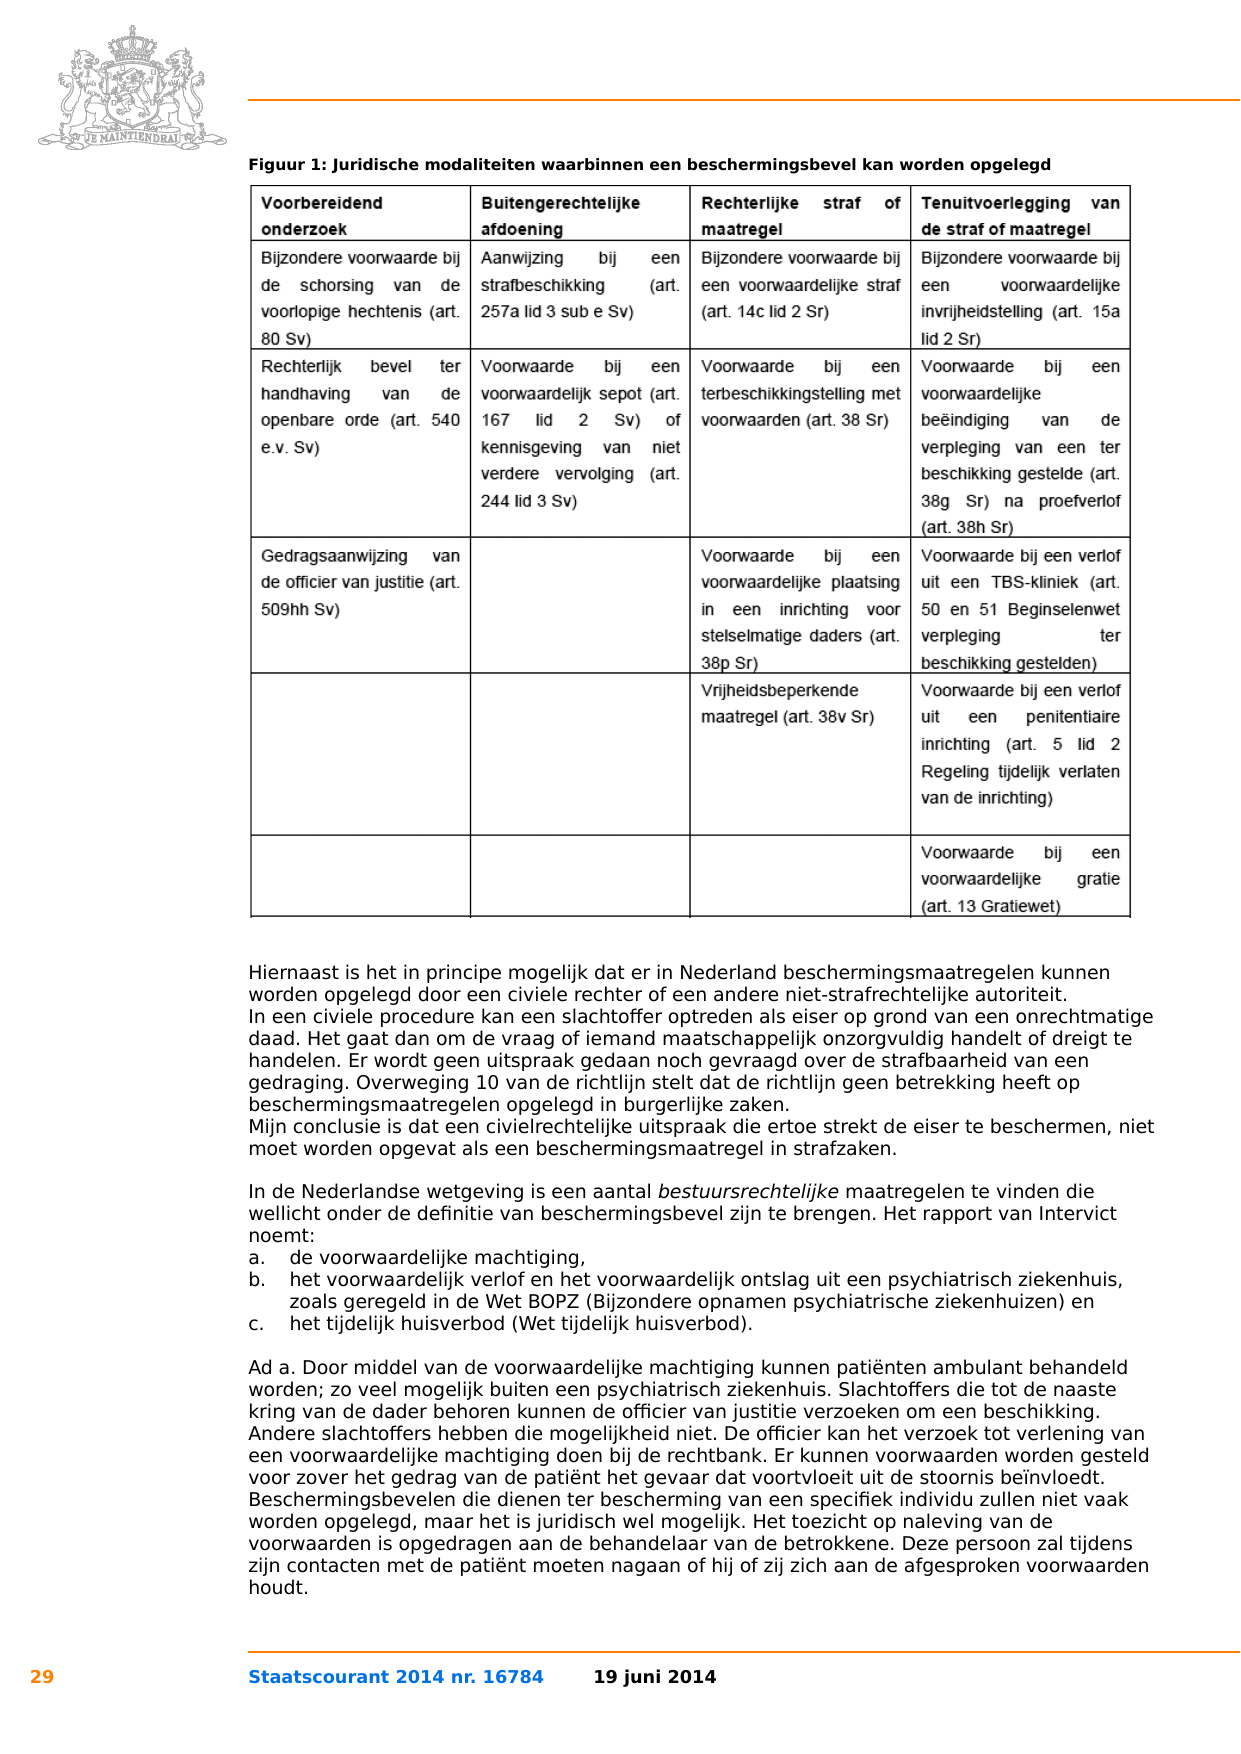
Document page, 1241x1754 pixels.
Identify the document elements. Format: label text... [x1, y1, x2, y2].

text Figuur 1: Juridische modaliteiten waarbinnen een beschermingsbevel kan worden opgelegd [248, 156, 1134, 174]
text In de Nederlandse wetgeving is een aantal bestuursrechtelijke maatregelen te vinden die wellicht onder de definitie van beschermingsbevel zijn te brengen. Het rapport van Intervict noemt: [248, 1181, 1163, 1247]
text b. het voorwaardelijk verlof en het voorwaardelijk ontslag uit een psychiatrisch ziekenhuis, zoals geregeld in de Wet BOPZ (Bijzondere opnamen psychiatrische ziekenhuizen) en [248, 1269, 1163, 1313]
picture [248, 185, 1134, 918]
text a. de voorwaardelijke machtiging, [248, 1247, 1163, 1269]
text Hiernaast is het in principe mogelijk dat er in Nederland beschermingsmaatregelen kunnen worden opgelegd door een civiele rechter of een andere niet-strafrechtelijke autoriteit. [248, 962, 1163, 1006]
text In een civiele procedure kan een slachtoffer optreden als eiser op grond van een onrechtmatige daad. Het gaat dan om de vraag of iemand maatschappelijk onzorgvuldig handelt of dreigt te handelen. Er wordt geen uitspraak gedaan noch gevraagd over de strafbaarheid van een gedraging. Overweging 10 van de richtlijn stelt dat de richtlijn geen betrekking heeft op beschermingsmaatregelen opgelegd in burgerlijke zaken. [248, 1006, 1163, 1116]
text c. het tijdelijk huisverbod (Wet tijdelijk huisverbod). [248, 1313, 1163, 1335]
text Ad a. Door middel van de voorwaardelijke machtiging kunnen patiënten ambulant behandeld worden; zo veel mogelijk buiten een psychiatrisch ziekenhuis. Slachtoffers die tot de naaste kring van de dader behoren kunnen de officier van justitie verzoeken om een beschikking. Andere slachtoffers hebben die mogelijkheid niet. De officier kan het verzoek tot verlening van een voorwaardelijke machtiging doen bij de rechtbank. Er kunnen voorwaarden worden gesteld voor zover het gedrag van de patiënt het gevaar dat voortvloeit uit de stoornis beïnvloedt. Beschermingsbevelen die dienen ter bescherming van een specifiek individu zullen niet vaak worden opgelegd, maar het is juridisch wel mogelijk. Het toezicht op naleving van de voorwaarden is opgedragen aan de behandelaar van de betrokkene. Deze persoon zal tijdens zijn contacten met de patiënt moeten nagaan of hij of zij zich aan de afgesproken voorwaarden houdt. [248, 1357, 1163, 1599]
picture [38, 25, 227, 150]
text Mijn conclusie is dat een civielrechtelijke uitspraak die ertoe strekt de eiser te beschermen, niet moet worden opgevat als een beschermingsmaatregel in strafzaken. [248, 1116, 1163, 1159]
